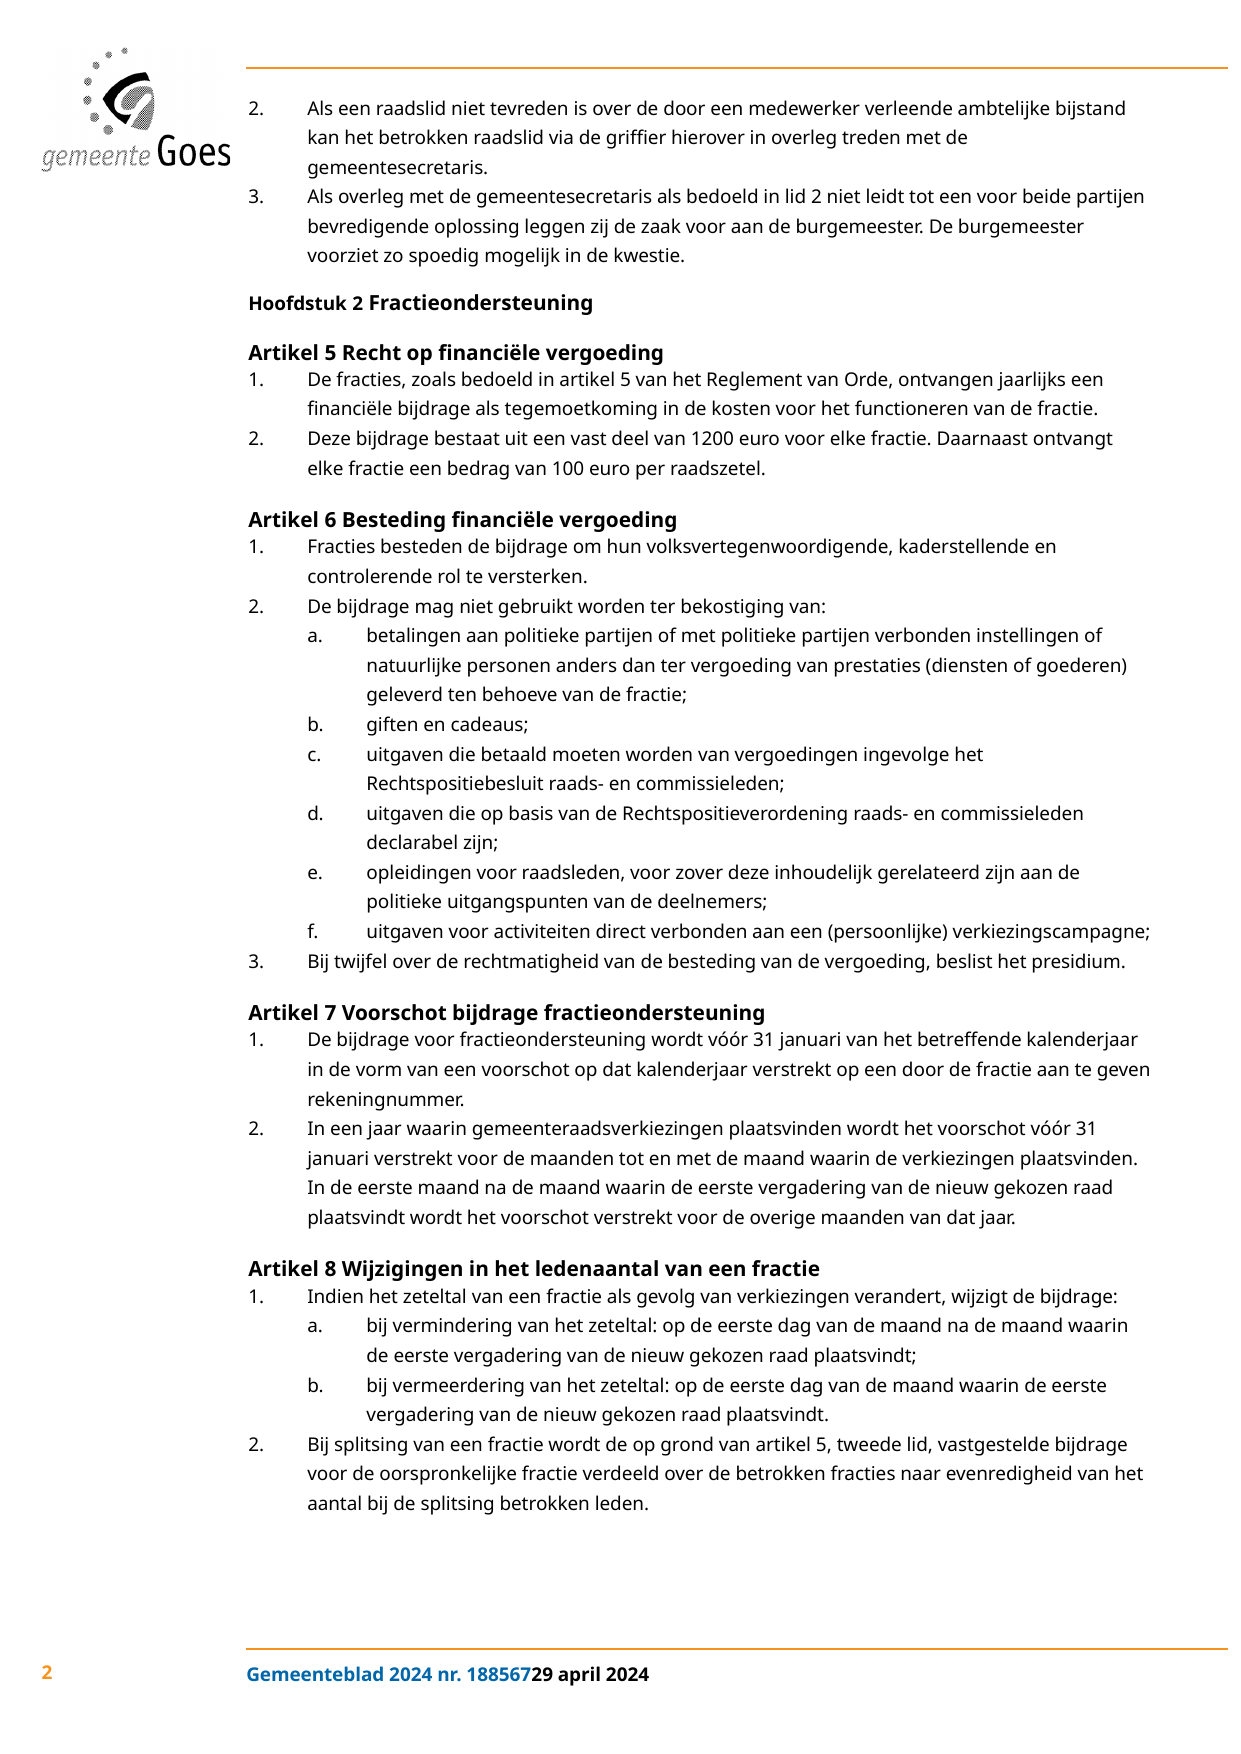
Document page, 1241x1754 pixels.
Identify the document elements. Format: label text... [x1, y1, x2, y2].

picture [41, 47, 231, 172]
list uitgaven voor activiteiten direct verbonden aan een (persoonlijke) verkiezingscampagne; [307, 918, 1152, 944]
list Indien het zeteltal van een fractie als gevolg van verkiezingen verandert, wijzigt de bijdrage: [248, 1283, 1152, 1309]
list opleidingen voor raadsleden, voor zover deze inhoudelijk gerelateerd zijn aan de politieke uitgangspunten van de deelnemers; [307, 859, 1152, 914]
list uitgaven die op basis van de Rechtspositieverordening raads- en commissieleden declarabel zijn; [307, 800, 1152, 855]
list De bijdrage voor fractieondersteuning wordt vóór 31 januari van het betreffende kalenderjaar in de vorm van een voorschot op dat kalenderjaar verstrekt op een door de fractie aan te geven rekeningnummer. [248, 1027, 1152, 1112]
text Hoofdstuk 2 Fractieondersteuning [248, 288, 1152, 317]
list Deze bijdrage bestaat uit een vast deel van 1200 euro voor elke fractie. Daarnaast ontvangt elke fractie een bedrag van 100 euro per raadszetel. [248, 425, 1152, 481]
list betalingen aan politieke partijen of met politieke partijen verbonden instellingen of natuurlijke personen anders dan ter vergoeding van prestaties (diensten of goederen) geleverd ten behoeve van de fractie; [307, 622, 1152, 707]
list giften en cadeaus; [307, 711, 1152, 737]
list Bij splitsing van een fractie wordt de op grond van artikel 5, tweede lid, vastgestelde bijdrage voor de oorspronkelijke fractie verdeeld over de betrokken fracties naar evenredigheid van het aantal bij de splitsing betrokken leden. [248, 1431, 1152, 1516]
list Als overleg met de gemeentesecretaris als bedoeld in lid 2 niet leidt tot een voor beide partijen bevredigende oplossing leggen zij de zaak voor aan de burgemeester. De burgemeester voorziet zo spoedig mogelijk in de kwestie. [248, 183, 1152, 268]
list uitgaven die betaald moeten worden van vergoedingen ingevolge het Rechtspositiebesluit raads- en commissieleden; [307, 741, 1152, 796]
list De bijdrage mag niet gebruikt worden ter bekostiging van: [248, 593, 1152, 618]
list bij vermeerdering van het zeteltal: op de eerste dag van de maand waarin de eerste vergadering van de nieuw gekozen raad plaatsvindt. [307, 1372, 1152, 1427]
text Artikel 8 Wijzigingen in het ledenaantal van een fractie [248, 1254, 1152, 1283]
list In een jaar waarin gemeenteraadsverkiezingen plaatsvinden wordt het voorschot vóór 31 januari verstrekt voor de maanden tot en met de maand waarin de verkiezingen plaatsvinden. In de eerste maand na de maand waarin de eerste vergadering van de nieuw gekozen raad plaatsvindt wordt het voorschot verstrekt voor de overige maanden van dat jaar. [248, 1115, 1152, 1230]
list Fracties besteden de bijdrage om hun volksvertegenwoordigende, kaderstellende en controlerende rol te versterken. [248, 534, 1152, 589]
list De fracties, zoals bedoeld in artikel 5 van het Reglement van Orde, ontvangen jaarlijks een financiële bijdrage als tegemoetkoming in de kosten voor het functioneren van de fractie. [248, 366, 1152, 421]
list Als een raadslid niet tevreden is over de door een medewerker verleende ambtelijke bijstand kan het betrokken raadslid via de griffier hierover in overleg treden met de gemeentesecretaris. [248, 95, 1152, 180]
list bij vermindering van het zeteltal: op de eerste dag van de maand na de maand waarin de eerste vergadering van de nieuw gekozen raad plaatsvindt; [307, 1313, 1152, 1368]
list Bij twijfel over de rechtmatigheid van de besteding van de vergoeding, beslist het presidium. [248, 948, 1152, 973]
text Artikel 7 Voorschot bijdrage fractieondersteuning [248, 998, 1152, 1027]
text Artikel 6 Besteding financiële vergoeding [248, 505, 1152, 534]
text Artikel 5 Recht op financiële vergoeding [248, 338, 1152, 366]
